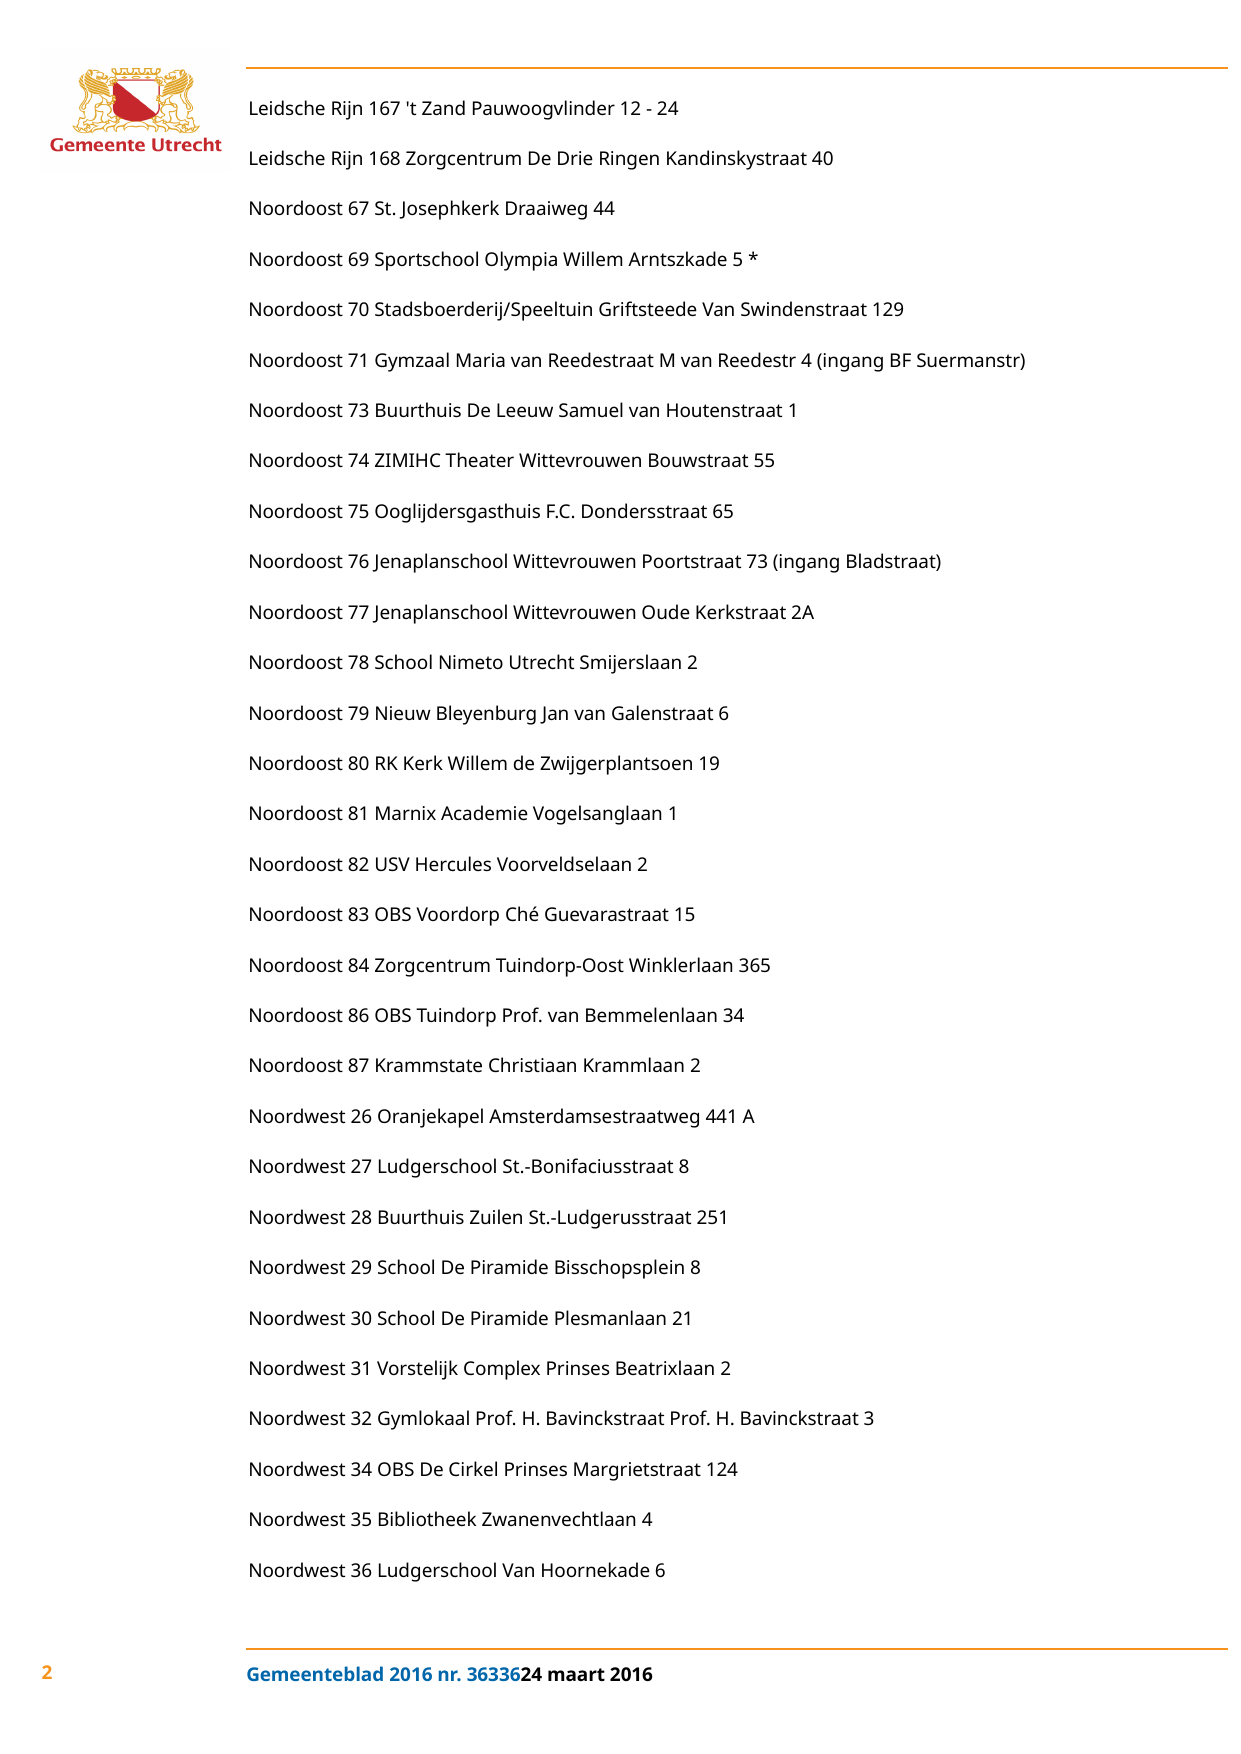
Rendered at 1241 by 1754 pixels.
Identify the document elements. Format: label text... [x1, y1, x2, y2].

text Noordwest 30 School De Piramide Plesmanlaan 21 [248, 1305, 1152, 1331]
text Noordoost 77 Jenaplanschool Wittevrouwen Oude Kerkstraat 2A [248, 599, 1152, 625]
text Noordoost 86 OBS Tuindorp Prof. van Bemmelenlaan 34 [248, 1002, 1152, 1028]
text Noordoost 84 Zorgcentrum Tuindorp-Oost Winklerlaan 365 [248, 952, 1152, 978]
text Noordwest 31 Vorstelijk Complex Prinses Beatrixlaan 2 [248, 1355, 1152, 1381]
text Noordwest 35 Bibliotheek Zwanenvechtlaan 4 [248, 1506, 1152, 1532]
text Noordoost 71 Gymzaal Maria van Reedestraat M van Reedestr 4 (ingang BF Suermanstr) [248, 347, 1152, 373]
text Noordwest 36 Ludgerschool Van Hoornekade 6 [248, 1557, 1152, 1583]
text Noordoost 74 ZIMIHC Theater Wittevrouwen Bouwstraat 55 [248, 448, 1152, 473]
text Noordoost 67 St. Josephkerk Draaiweg 44 [248, 196, 1152, 221]
text Noordoost 73 Buurthuis De Leeuw Samuel van Houtenstraat 1 [248, 397, 1152, 423]
text Leidsche Rijn 167 't Zand Pauwoogvlinder 12 - 24 [248, 95, 1152, 121]
text Noordoost 83 OBS Voordorp Ché Guevarastraat 15 [248, 901, 1152, 927]
text Noordoost 82 USV Hercules Voorveldselaan 2 [248, 851, 1152, 877]
text Noordwest 26 Oranjekapel Amsterdamsestraatweg 441 A [248, 1103, 1152, 1129]
text Noordoost 80 RK Kerk Willem de Zwijgerplantsoen 19 [248, 750, 1152, 776]
text Noordwest 27 Ludgerschool St.-Bonifaciusstraat 8 [248, 1153, 1152, 1179]
text Noordwest 29 School De Piramide Bisschopsplein 8 [248, 1254, 1152, 1280]
text Noordwest 28 Buurthuis Zuilen St.-Ludgerusstraat 251 [248, 1204, 1152, 1230]
text Noordoost 78 School Nimeto Utrecht Smijerslaan 2 [248, 649, 1152, 675]
text Noordoost 75 Ooglijdersgasthuis F.C. Dondersstraat 65 [248, 498, 1152, 524]
text Noordoost 69 Sportschool Olympia Willem Arntszkade 5 * [248, 246, 1152, 272]
text Noordoost 79 Nieuw Bleyenburg Jan van Galenstraat 6 [248, 700, 1152, 726]
text Noordoost 87 Krammstate Christiaan Krammlaan 2 [248, 1053, 1152, 1078]
text Noordwest 34 OBS De Cirkel Prinses Margrietstraat 124 [248, 1456, 1152, 1482]
text Noordoost 76 Jenaplanschool Wittevrouwen Poortstraat 73 (ingang Bladstraat) [248, 548, 1152, 574]
text Leidsche Rijn 168 Zorgcentrum De Drie Ringen Kandinskystraat 40 [248, 145, 1152, 171]
text Noordoost 70 Stadsboerderij/Speeltuin Griftsteede Van Swindenstraat 129 [248, 296, 1152, 322]
picture [41, 47, 231, 172]
text Noordoost 81 Marnix Academie Vogelsanglaan 1 [248, 801, 1152, 826]
text Noordwest 32 Gymlokaal Prof. H. Bavinckstraat Prof. H. Bavinckstraat 3 [248, 1406, 1152, 1431]
